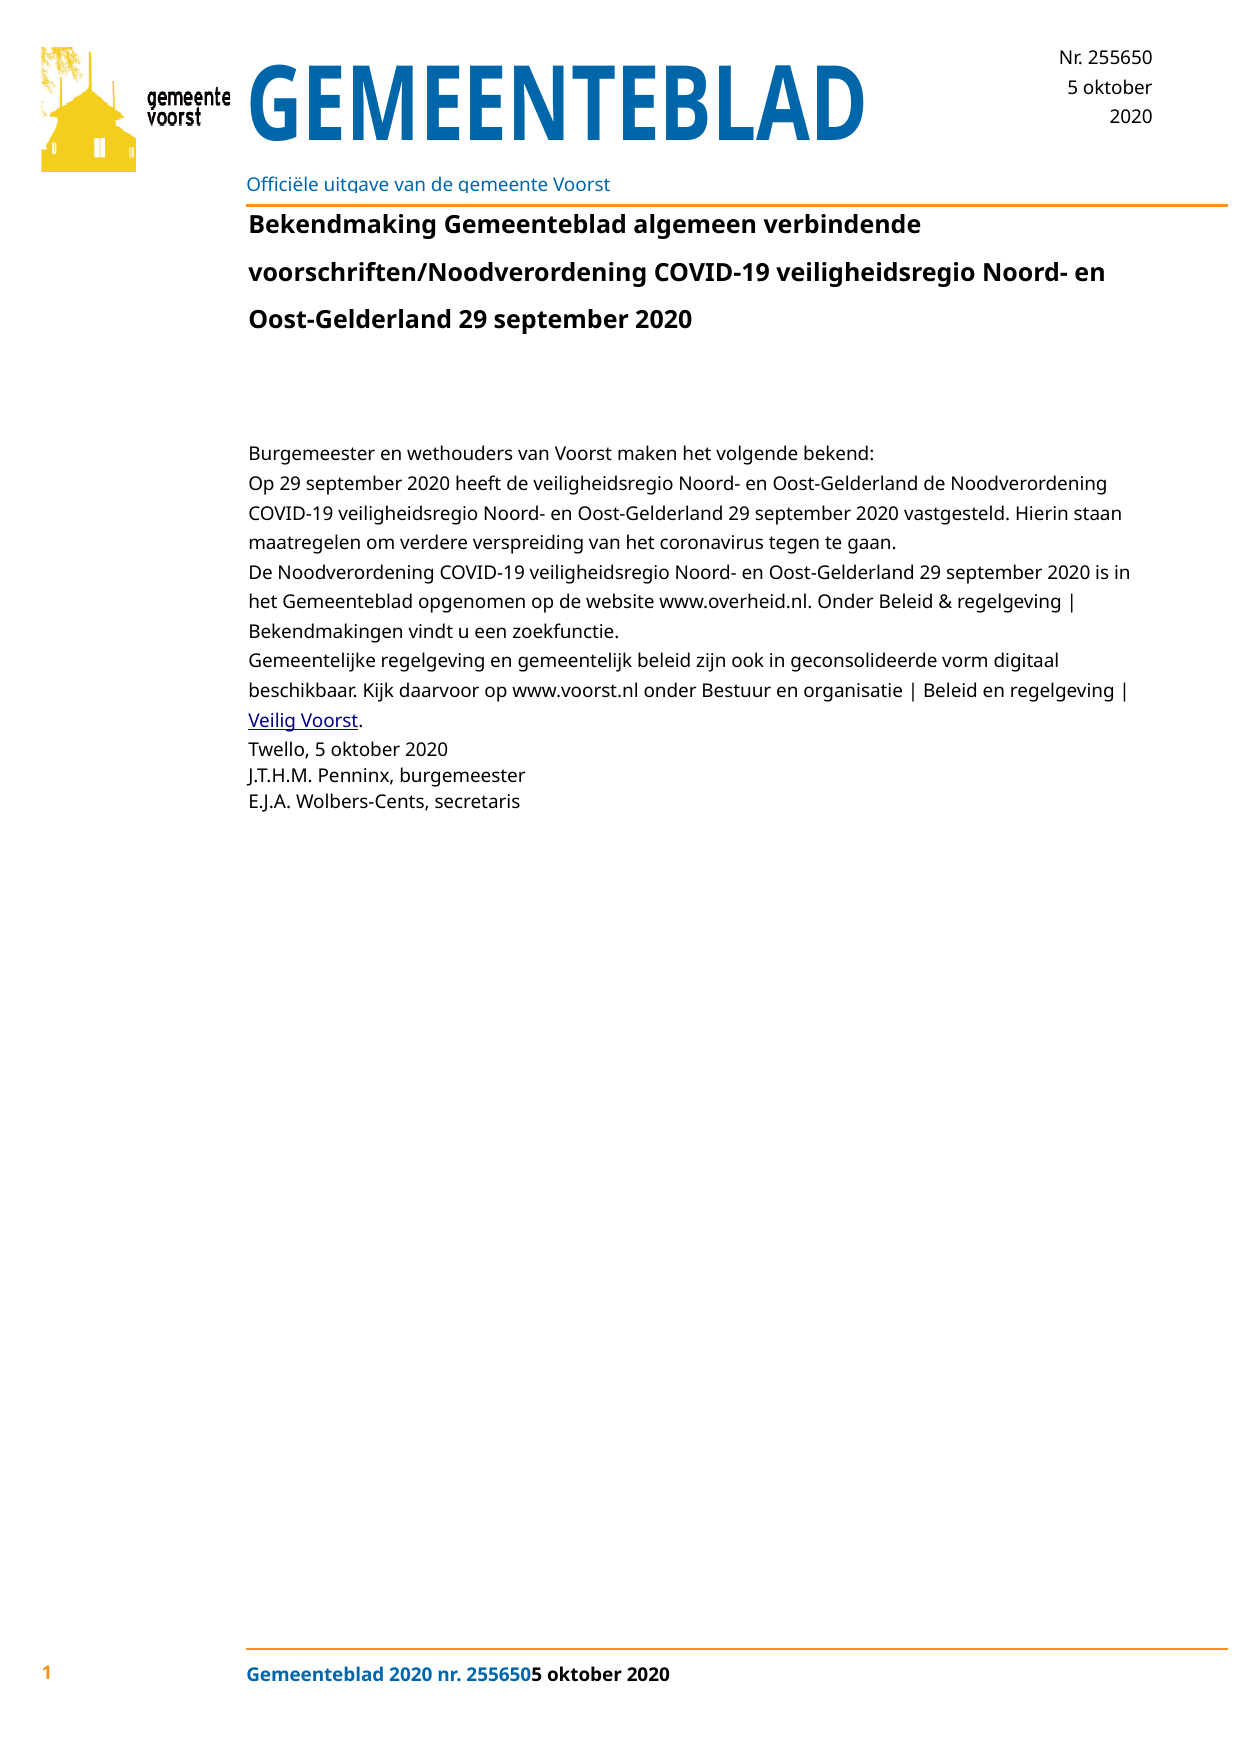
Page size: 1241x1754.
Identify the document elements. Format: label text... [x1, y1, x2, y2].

text Burgemeester en wethouders van Voorst maken het volgende bekend: [248, 441, 1152, 466]
text Bekendmaking Gemeenteblad algemeen verbindende voorschriften/Noodverordening COVID-19 veiligheidsregio Noord- en Oost-Gelderland 29 september 2020 [248, 207, 1152, 336]
text De Noodverordening COVID-19 veiligheidsregio Noord- en Oost-Gelderland 29 september 2020 is in het Gemeenteblad opgenomen op de website www.overheid.nl. Onder Beleid & regelgeving | Bekendmakingen vindt u een zoekfunctie. [248, 559, 1152, 644]
text J.T.H.M. Penninx, burgemeester [248, 762, 1152, 788]
text E.J.A. Wolbers-Cents, secretaris [248, 788, 1152, 813]
text Twello, 5 oktober 2020 [248, 736, 1152, 762]
text Gemeentelijke regelgeving en gemeentelijk beleid zijn ook in geconsolideerde vorm digitaal beschikbaar. Kijk daarvoor op www.voorst.nl onder Bestuur en organisatie | Beleid en regelgeving | Veilig Voorst. [248, 648, 1152, 732]
picture [41, 47, 231, 172]
text Op 29 september 2020 heeft de veiligheidsregio Noord- en Oost-Gelderland de Noodverordening COVID-19 veiligheidsregio Noord- en Oost-Gelderland 29 september 2020 vastgesteld. Hierin staan maatregelen om verdere verspreiding van het coronavirus tegen te gaan. [248, 470, 1152, 555]
